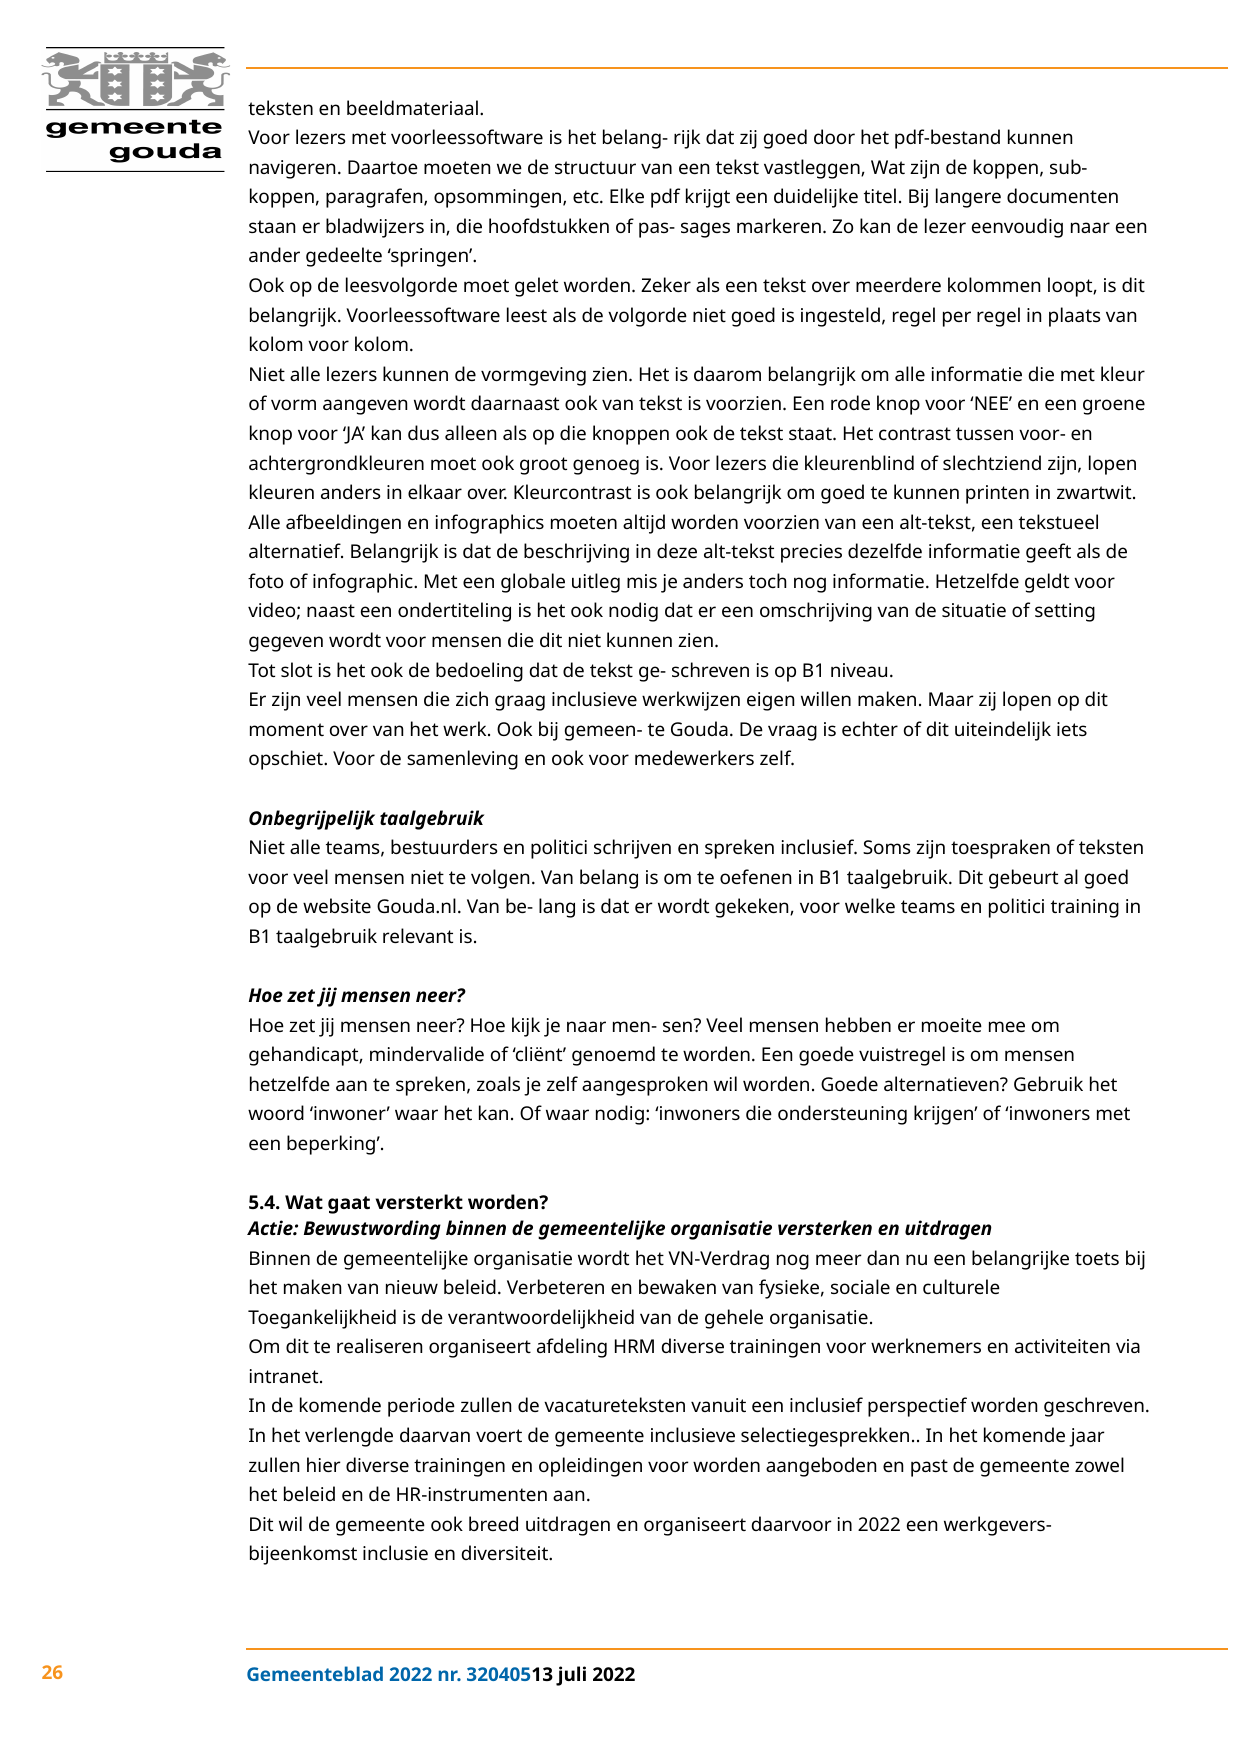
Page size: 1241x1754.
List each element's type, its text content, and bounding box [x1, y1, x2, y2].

text Tot slot is het ook de bedoeling dat de tekst ge- schreven is op B1 niveau. [248, 657, 1152, 683]
text Er zijn veel mensen die zich graag inclusieve werkwijzen eigen willen maken. Maar zij lopen op dit moment over van het werk. Ook bij gemeen- te Gouda. De vraag is echter of dit uiteindelijk iets opschiet. Voor de samenleving en ook voor medewerkers zelf. [248, 686, 1152, 771]
text Om dit te realiseren organiseert afdeling HRM diverse trainingen voor werknemers en activiteiten via intranet. [248, 1333, 1152, 1389]
text Niet alle lezers kunnen de vormgeving zien. Het is daarom belangrijk om alle informatie die met kleur of vorm aangeven wordt daarnaast ook van tekst is voorzien. Een rode knop voor ‘NEE’ en een groene knop voor ‘JA’ kan dus alleen als op die knoppen ook de tekst staat. Het contrast tussen voor- en achtergrondkleuren moet ook groot genoeg is. Voor lezers die kleurenblind of slechtziend zijn, lopen kleuren anders in elkaar over. Kleurcontrast is ook belangrijk om goed te kunnen printen in zwartwit. [248, 361, 1152, 505]
text Binnen de gemeentelijke organisatie wordt het VN-Verdrag nog meer dan nu een belangrijke toets bij het maken van nieuw beleid. Verbeteren en bewaken van fysieke, sociale en culturele Toegankelijkheid is de verantwoordelijkheid van de gehele organisatie. [248, 1245, 1152, 1329]
text 5.4. Wat gaat versterkt worden? [248, 1189, 1152, 1215]
text Niet alle teams, bestuurders en politici schrijven en spreken inclusief. Soms zijn toespraken of teksten voor veel mensen niet te volgen. Van belang is om te oefenen in B1 taalgebruik. Dit gebeurt al goed op de website Gouda.nl. Van be- lang is dat er wordt gekeken, voor welke teams en politici training in B1 taalgebruik relevant is. [248, 834, 1152, 949]
text Hoe zet jij mensen neer? Hoe kijk je naar men- sen? Veel mensen hebben er moeite mee om gehandicapt, mindervalide of ‘cliënt’ genoemd te worden. Een goede vuistregel is om mensen hetzelfde aan te spreken, zoals je zelf aangesproken wil worden. Goede alternatieven? Gebruik het woord ‘inwoner’ waar het kan. Of waar nodig: ‘inwoners die ondersteuning krijgen’ of ‘inwoners met een beperking’. [248, 1012, 1152, 1156]
text In de komende periode zullen de vacatureteksten vanuit een inclusief perspectief worden geschreven. In het verlengde daarvan voert de gemeente inclusieve selectiegesprekken.. In het komende jaar zullen hier diverse trainingen en opleidingen voor worden aangeboden en past de gemeente zowel het beleid en de HR-instrumenten aan. [248, 1393, 1152, 1507]
text teksten en beeldmateriaal. [248, 95, 1152, 121]
text Hoe zet jij mensen neer? [248, 982, 1152, 1008]
text Ook op de leesvolgorde moet gelet worden. Zeker als een tekst over meerdere kolommen loopt, is dit belangrijk. Voorleessoftware leest als de volgorde niet goed is ingesteld, regel per regel in plaats van kolom voor kolom. [248, 272, 1152, 357]
text Alle afbeeldingen en infographics moeten altijd worden voorzien van een alt-tekst, een tekstueel alternatief. Belangrijk is dat de beschrijving in deze alt-tekst precies dezelfde informatie geeft als de foto of infographic. Met een globale uitleg mis je anders toch nog informatie. Hetzelfde geldt voor video; naast een ondertiteling is het ook nodig dat er een omschrijving van de situatie of setting gegeven wordt voor mensen die dit niet kunnen zien. [248, 509, 1152, 653]
text Onbegrijpelijk taalgebruik [248, 805, 1152, 831]
text Voor lezers met voorleessoftware is het belang- rijk dat zij goed door het pdf-bestand kunnen navigeren. Daartoe moeten we de structuur van een tekst vastleggen, Wat zijn de koppen, sub- koppen, paragrafen, opsommingen, etc. Elke pdf krijgt een duidelijke titel. Bij langere documenten staan er bladwijzers in, die hoofdstukken of pas- sages markeren. Zo kan de lezer eenvoudig naar een ander gedeelte ‘springen’. [248, 124, 1152, 268]
text Actie: Bewustwording binnen de gemeentelijke organisatie versterken en uitdragen [248, 1215, 1152, 1241]
text Dit wil de gemeente ook breed uitdragen en organiseert daarvoor in 2022 een werkgevers- bijeenkomst inclusie en diversiteit. [248, 1511, 1152, 1566]
picture [41, 47, 231, 172]
